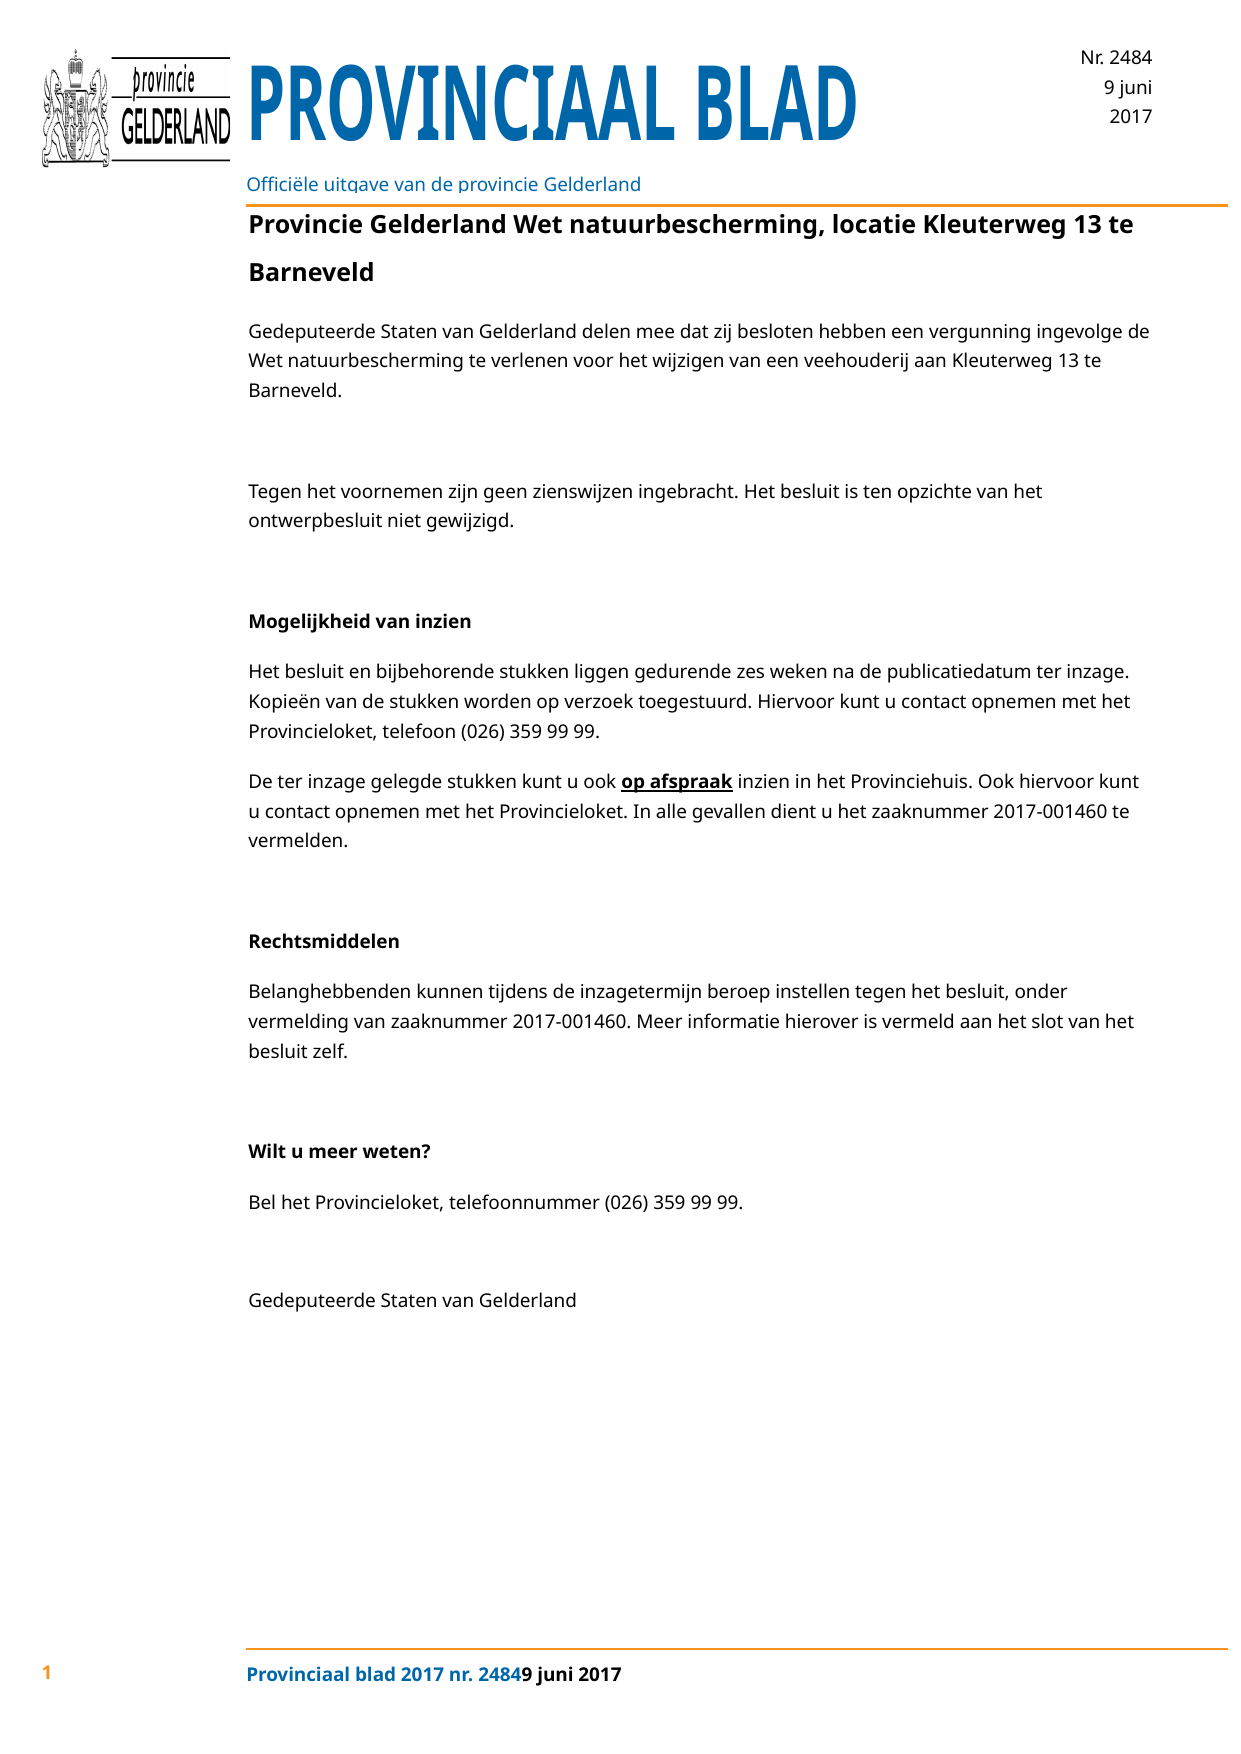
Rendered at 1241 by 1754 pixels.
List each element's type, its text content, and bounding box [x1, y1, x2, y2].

text Het besluit en bijbehorende stukken liggen gedurende zes weken na de publicatiedatum ter inzage. Kopieën van de stukken worden op verzoek toegestuurd. Hiervoor kunt u contact opnemen met het Provincieloket, telefoon (026) 359 99 99. [248, 659, 1152, 744]
text Bel het Provincieloket, telefoonnummer (026) 359 99 99. [248, 1189, 1152, 1215]
text Provincie Gelderland Wet natuurbescherming, locatie Kleuterweg 13 te Barneveld [248, 207, 1152, 288]
text Gedeputeerde Staten van Gelderland [248, 1287, 1152, 1313]
text Gedeputeerde Staten van Gelderland delen mee dat zij besloten hebben een vergunning ingevolge de Wet natuurbescherming te verlenen voor het wijzigen van een veehouderij aan Kleuterweg 13 te Barneveld. [248, 318, 1152, 403]
text Wilt u meer weten? [248, 1139, 1152, 1164]
text De ter inzage gelegde stukken kunt u ook op afspraak inzien in het Provinciehuis. Ook hiervoor kunt u contact opnemen met het Provincieloket. In alle gevallen dient u het zaaknummer 2017-001460 te vermelden. [248, 768, 1152, 853]
text Tegen het voornemen zijn geen zienswijzen ingebracht. Het besluit is ten opzichte van het ontwerpbesluit niet gewijzigd. [248, 478, 1152, 533]
picture [41, 47, 231, 172]
text Mogelijkheid van inzien [248, 608, 1152, 634]
text Rechtsmiddelen [248, 928, 1152, 954]
text Belanghebbenden kunnen tijdens de inzagetermijn beroep instellen tegen het besluit, onder vermelding van zaaknummer 2017-001460. Meer informatie hierover is vermeld aan het slot van het besluit zelf. [248, 979, 1152, 1064]
